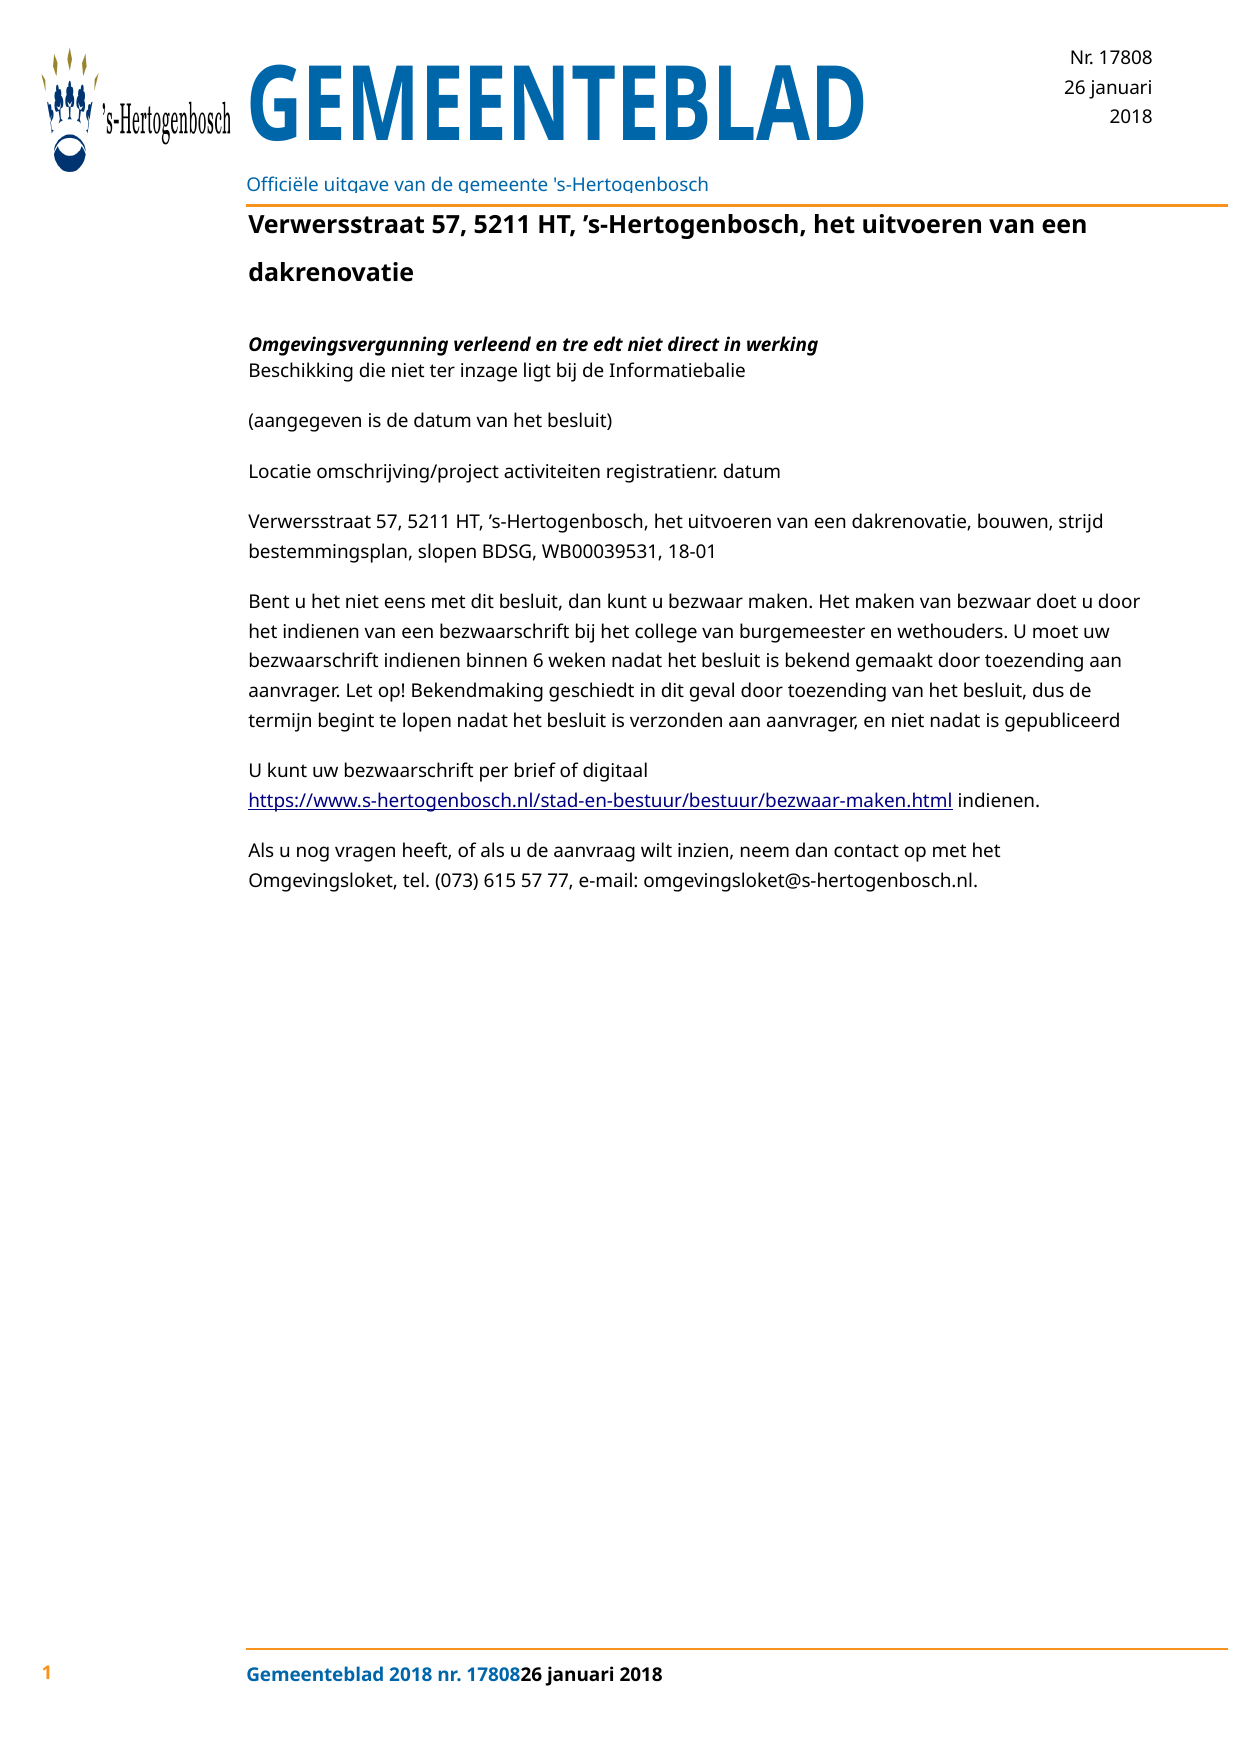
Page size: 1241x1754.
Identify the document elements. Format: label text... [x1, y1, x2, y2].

text Locatie omschrijving/project activiteiten registratienr. datum [248, 458, 1152, 484]
text (aangegeven is de datum van het besluit) [248, 408, 1152, 433]
picture [41, 47, 231, 172]
text Bent u het niet eens met dit besluit, dan kunt u bezwaar maken. Het maken van bezwaar doet u door het indienen van een bezwaarschrift bij het college van burgemeester en wethouders. U moet uw bezwaarschrift indienen binnen 6 weken nadat het besluit is bekend gemaakt door toezending aan aanvrager. Let op! Bekendmaking geschiedt in dit geval door toezending van het besluit, dus de termijn begint te lopen nadat het besluit is verzonden aan aanvrager, en niet nadat is gepubliceerd [248, 588, 1152, 732]
text Verwersstraat 57, 5211 HT, ’s-Hertogenbosch, het uitvoeren van een dakrenovatie, bouwen, strijd bestemmingsplan, slopen BDSG, WB00039531, 18-01 [248, 508, 1152, 564]
text Beschikking die niet ter inzage ligt bij de Informatiebalie [248, 357, 1152, 383]
text Verwersstraat 57, 5211 HT, ’s-Hertogenbosch, het uitvoeren van een dakrenovatie [248, 207, 1152, 288]
text Als u nog vragen heeft, of als u de aanvraag wilt inzien, neem dan contact op met het Omgevingsloket, tel. (073) 615 57 77, e-mail: omgevingsloket@s-hertogenbosch.nl. [248, 837, 1152, 892]
text Omgevingsvergunning verleend en tre edt niet direct in werking [248, 331, 1152, 357]
text U kunt uw bezwaarschrift per brief of digitaal https://www.s-hertogenbosch.nl/stad-en-bestuur/bestuur/bezwaar-maken.html indienen. [248, 757, 1152, 812]
